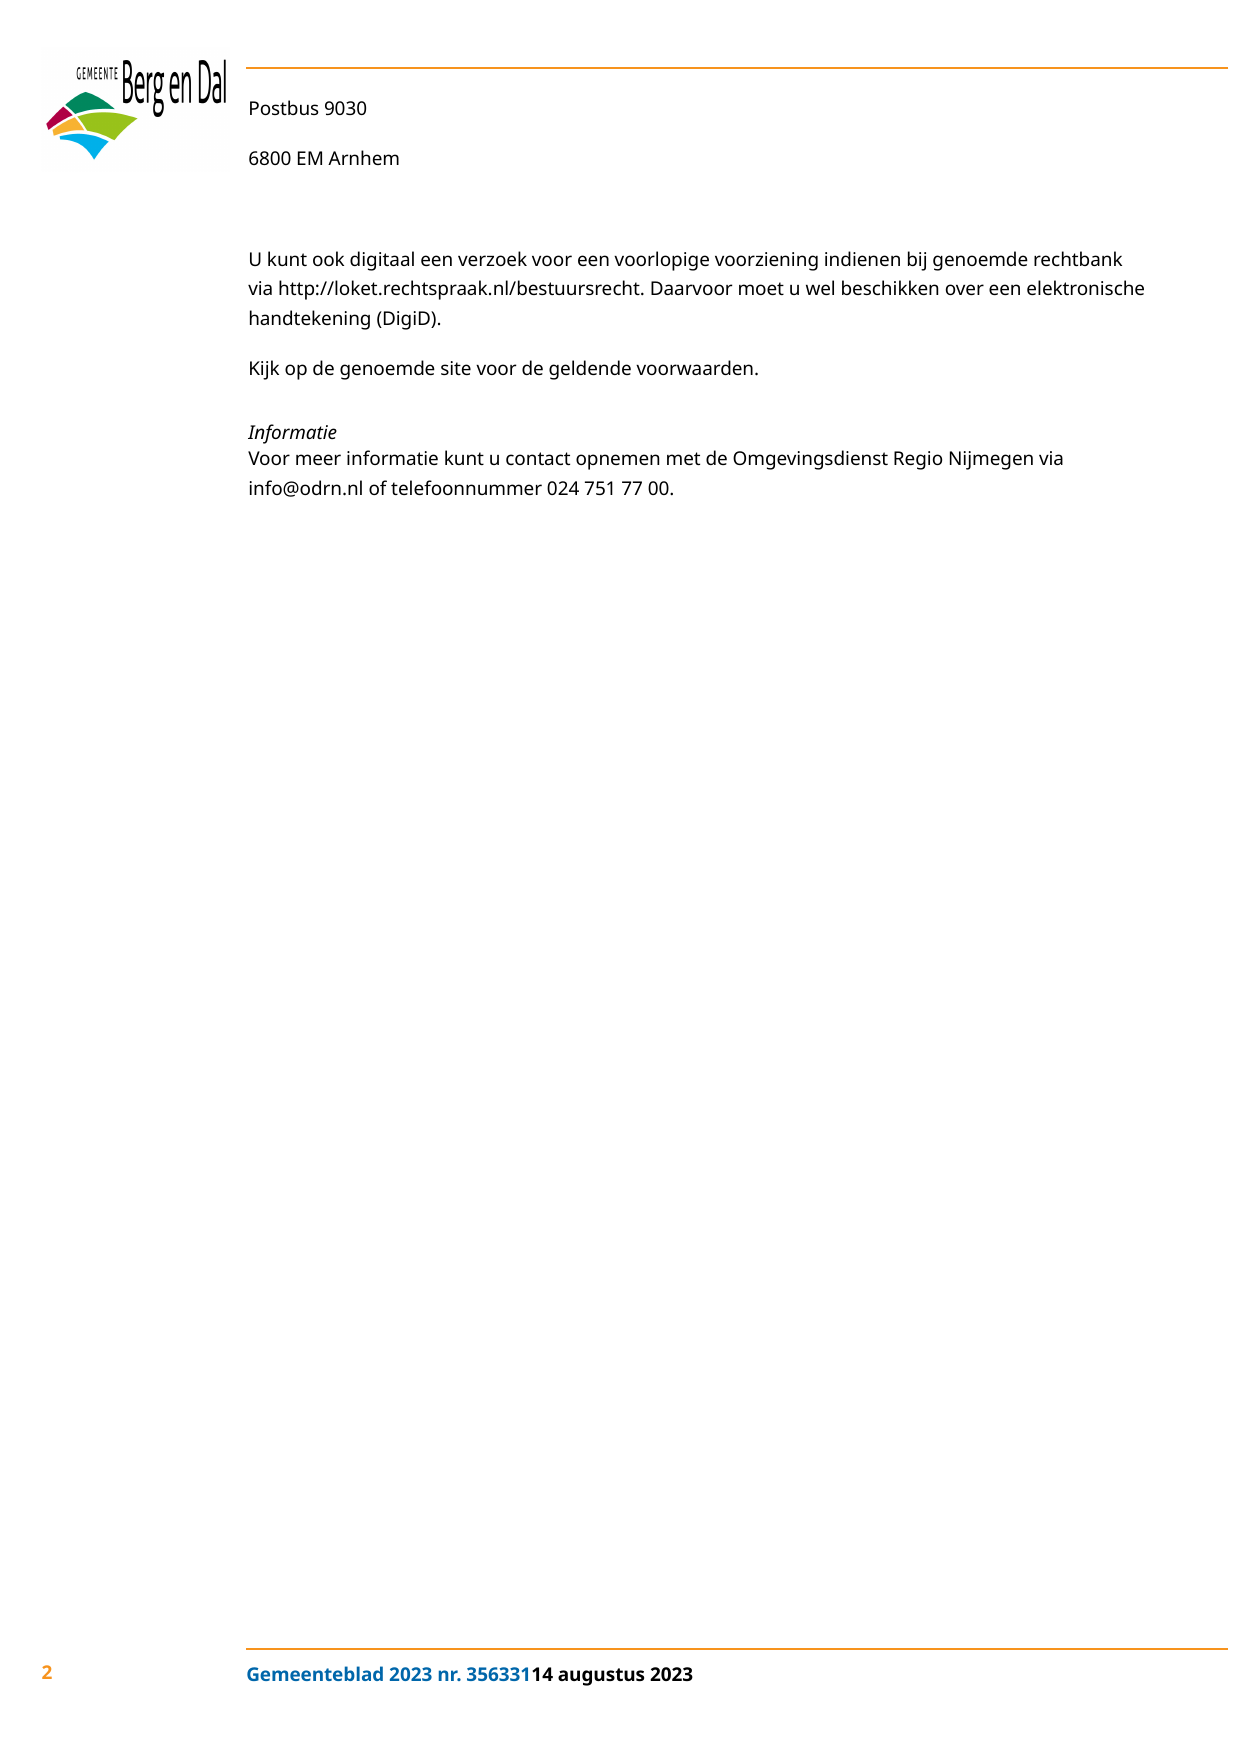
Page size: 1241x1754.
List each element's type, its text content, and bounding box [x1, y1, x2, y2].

text Informatie [248, 419, 1152, 445]
text U kunt ook digitaal een verzoek voor een voorlopige voorziening indienen bij genoemde rechtbank via http://loket.rechtspraak.nl/bestuursrecht. Daarvoor moet u wel beschikken over een elektronische handtekening (DigiD). [248, 246, 1152, 331]
text Kijk op de genoemde site voor de geldende voorwaarden. [248, 356, 1152, 381]
text Postbus 9030 [248, 95, 1152, 121]
picture [41, 47, 231, 172]
text Voor meer informatie kunt u contact opnemen met de Omgevingsdienst Regio Nijmegen via info@odrn.nl of telefoonnummer 024 751 77 00. [248, 445, 1152, 501]
text 6800 EM Arnhem [248, 145, 1152, 171]
